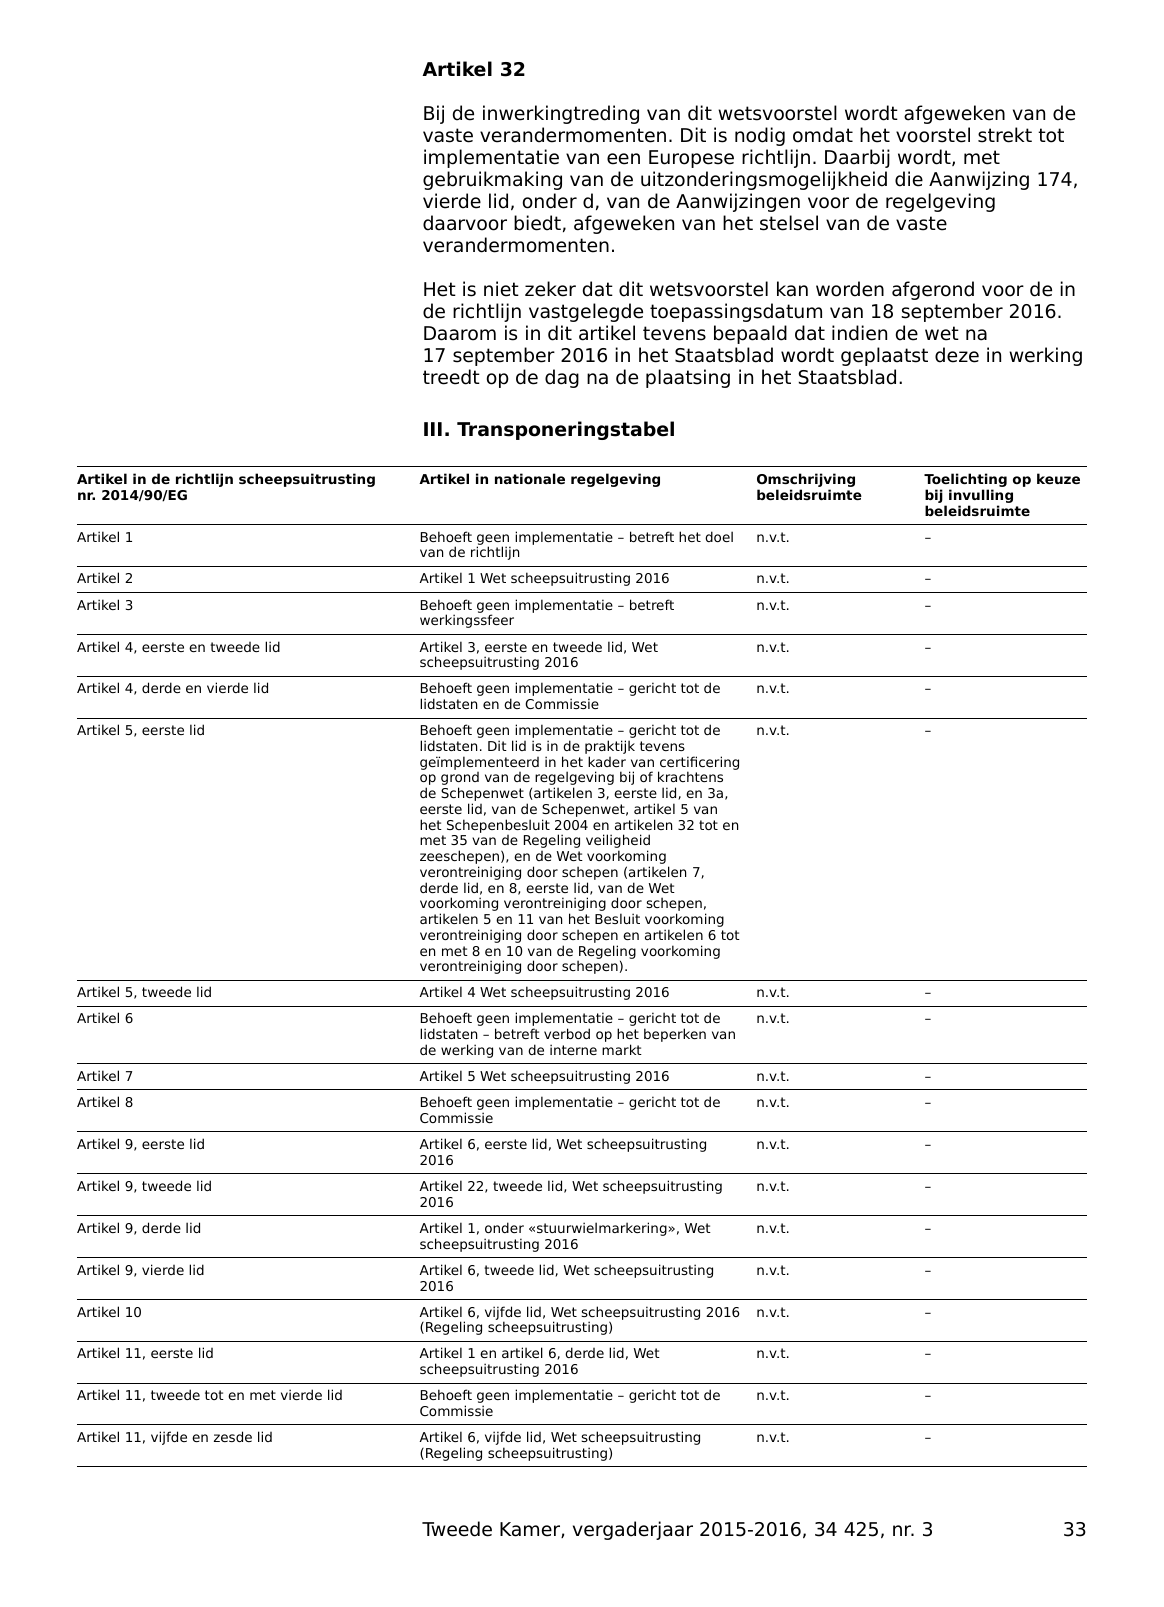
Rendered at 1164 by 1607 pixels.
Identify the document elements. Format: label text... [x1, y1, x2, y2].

table_cell – [918, 1258, 1087, 1299]
table_cell – [918, 1425, 1087, 1466]
table_cell Artikel 9, tweede lid [77, 1174, 413, 1215]
table_cell n.v.t. [750, 525, 918, 566]
table_cell Artikel 10 [77, 1300, 413, 1341]
table_cell – [918, 1384, 1087, 1424]
table_cell n.v.t. [750, 1064, 918, 1089]
table_cell n.v.t. [750, 1174, 918, 1215]
table_cell Artikel 5, eerste lid [77, 719, 413, 979]
table_cell n.v.t. [750, 1384, 918, 1424]
text Het is niet zeker dat dit wetsvoorstel kan worden afgerond voor de in de richtlijn vastgelegde toepassingsdatum van 18 september 2016. Daarom is in dit artikel tevens bepaald dat indien de wet na 17 september 2016 in het Staatsblad wordt geplaatst deze in werking treedt op de dag na de plaatsing in het Staatsblad. [422, 279, 1087, 389]
table_cell n.v.t. [750, 1258, 918, 1299]
table_cell – [918, 1090, 1087, 1131]
table_cell Artikel 1 en artikel 6, derde lid, Wet scheepsuitrusting 2016 [413, 1342, 750, 1382]
table_cell Behoeft geen implementatie – betreft werkingssfeer [413, 593, 750, 634]
table_cell – [918, 1342, 1087, 1382]
table_cell Artikel 1, onder «stuurwielmarkering», Wet scheepsuitrusting 2016 [413, 1216, 750, 1257]
subtitle III. Transponeringstabel [422, 419, 1087, 441]
table_cell Artikel 9, vierde lid [77, 1258, 413, 1299]
table_cell Artikel 4, eerste en tweede lid [77, 635, 413, 676]
table_cell – [918, 719, 1087, 979]
table_cell Artikel 8 [77, 1090, 413, 1131]
table_cell Artikel 9, derde lid [77, 1216, 413, 1257]
table_cell n.v.t. [750, 719, 918, 979]
table_cell – [918, 1132, 1087, 1173]
table_cell Artikel 5, tweede lid [77, 981, 413, 1006]
table_cell Artikel 11, eerste lid [77, 1342, 413, 1382]
table_cell Behoeft geen implementatie – gericht tot de lidstaten en de Commissie [413, 677, 750, 717]
table_cell Behoeft geen implementatie – gericht tot de lidstaten. Dit lid is in de praktijk tevens geïmplementeerd in het kader van certificering op grond van de regelgeving bij of krachtens de Schepenwet (artikelen 3, eerste lid, en 3a, eerste lid, van de Schepenwet, artikel 5 van het Schepenbesluit 2004 en artikelen 32 tot en met 35 van de Regeling veiligheid zeeschepen), en de Wet voorkoming verontreiniging door schepen (artikelen 7, derde lid, en 8, eerste lid, van de Wet voorkoming verontreiniging door schepen, artikelen 5 en 11 van het Besluit voorkoming verontreiniging door schepen en artikelen 6 tot en met 8 en 10 van de Regeling voorkoming verontreiniging door schepen). [413, 719, 750, 979]
table_cell n.v.t. [750, 1342, 918, 1382]
table_cell – [918, 677, 1087, 717]
table_header Toelichting op keuze bij invulling beleidsruimte [918, 467, 1087, 524]
table_cell – [918, 1300, 1087, 1341]
table_cell n.v.t. [750, 593, 918, 634]
table_cell Artikel 6 [77, 1007, 413, 1063]
table_cell n.v.t. [750, 1216, 918, 1257]
table_cell – [918, 1174, 1087, 1215]
text Bij de inwerkingtreding van dit wetsvoorstel wordt afgeweken van de vaste verandermomenten. Dit is nodig omdat het voorstel strekt tot implementatie van een Europese richtlijn. Daarbij wordt, met gebruikmaking van de uitzonderingsmogelijkheid die Aanwijzing 174, vierde lid, onder d, van de Aanwijzingen voor de regelgeving daarvoor biedt, afgeweken van het stelsel van de vaste verandermomenten. [422, 103, 1087, 257]
table_cell Artikel 6, tweede lid, Wet scheepsuitrusting 2016 [413, 1258, 750, 1299]
table_cell n.v.t. [750, 567, 918, 592]
table_header Artikel in de richtlijn scheepsuitrusting nr. 2014/90/EG [77, 467, 413, 524]
table_cell Artikel 6, vijfde lid, Wet scheepsuitrusting (Regeling scheepsuitrusting) [413, 1425, 750, 1466]
table_cell – [918, 525, 1087, 566]
table_cell n.v.t. [750, 981, 918, 1006]
table_cell – [918, 1216, 1087, 1257]
subtitle Artikel 32 [422, 59, 1087, 81]
table_cell n.v.t. [750, 635, 918, 676]
table_cell Artikel 7 [77, 1064, 413, 1089]
table_header Omschrijving beleidsruimte [750, 467, 918, 524]
table_cell n.v.t. [750, 1300, 918, 1341]
table_cell Artikel 11, tweede tot en met vierde lid [77, 1384, 413, 1424]
table_cell Artikel 6, vijfde lid, Wet scheepsuitrusting 2016 (Regeling scheepsuitrusting) [413, 1300, 750, 1341]
table_cell – [918, 1007, 1087, 1063]
table_cell Artikel 6, eerste lid, Wet scheepsuitrusting 2016 [413, 1132, 750, 1173]
table_cell Artikel 1 Wet scheepsuitrusting 2016 [413, 567, 750, 592]
table_cell Artikel 3, eerste en tweede lid, Wet scheepsuitrusting 2016 [413, 635, 750, 676]
table_cell n.v.t. [750, 677, 918, 717]
table_header Artikel in nationale regelgeving [413, 467, 750, 524]
table_cell n.v.t. [750, 1132, 918, 1173]
table_cell Behoeft geen implementatie – gericht tot de lidstaten – betreft verbod op het beperken van de werking van de interne markt [413, 1007, 750, 1063]
table_cell Artikel 4, derde en vierde lid [77, 677, 413, 717]
table_cell – [918, 567, 1087, 592]
table_cell – [918, 593, 1087, 634]
table_cell – [918, 1064, 1087, 1089]
table_cell n.v.t. [750, 1007, 918, 1063]
table_cell Artikel 4 Wet scheepsuitrusting 2016 [413, 981, 750, 1006]
table_cell – [918, 981, 1087, 1006]
table_cell Behoeft geen implementatie – betreft het doel van de richtlijn [413, 525, 750, 566]
table_cell Artikel 11, vijfde en zesde lid [77, 1425, 413, 1466]
table_cell n.v.t. [750, 1425, 918, 1466]
table_cell Artikel 22, tweede lid, Wet scheepsuitrusting 2016 [413, 1174, 750, 1215]
table_cell Artikel 3 [77, 593, 413, 634]
table_cell Artikel 1 [77, 525, 413, 566]
table_cell – [918, 635, 1087, 676]
table_cell n.v.t. [750, 1090, 918, 1131]
table_cell Behoeft geen implementatie – gericht tot de Commissie [413, 1384, 750, 1424]
table_cell Behoeft geen implementatie – gericht tot de Commissie [413, 1090, 750, 1131]
table_cell Artikel 5 Wet scheepsuitrusting 2016 [413, 1064, 750, 1089]
table_cell Artikel 2 [77, 567, 413, 592]
table_cell Artikel 9, eerste lid [77, 1132, 413, 1173]
